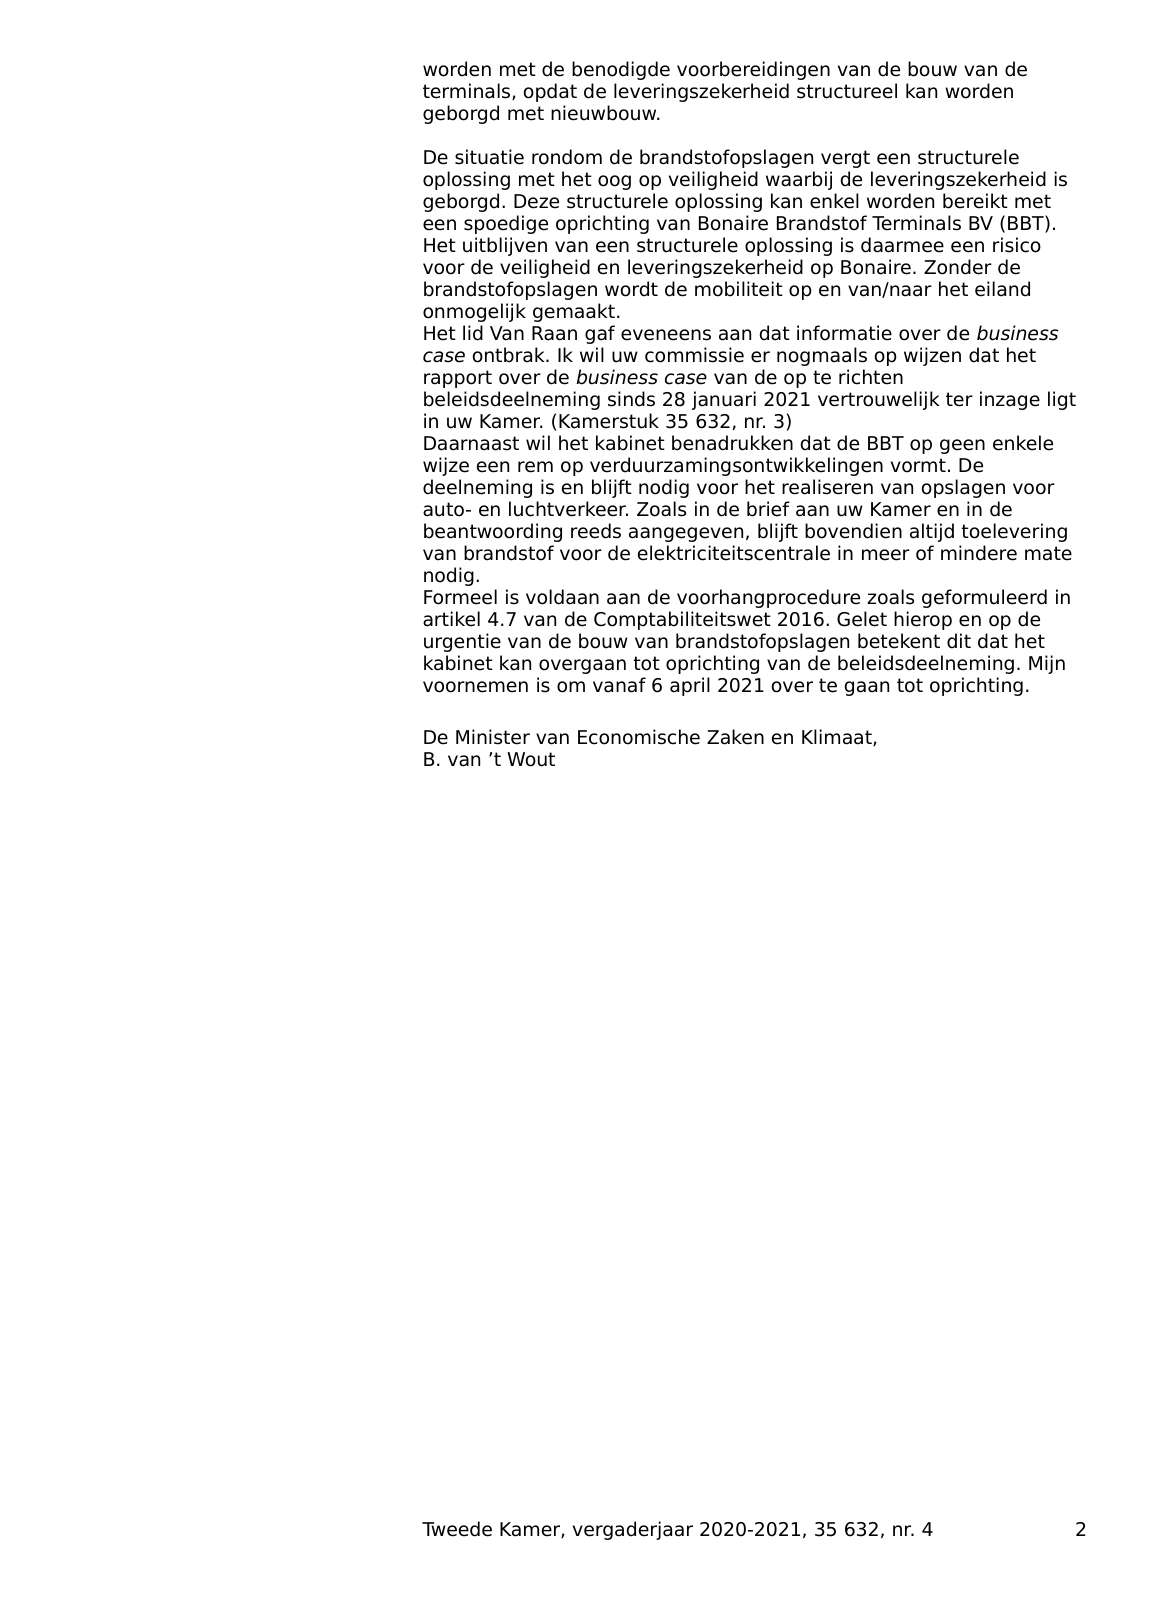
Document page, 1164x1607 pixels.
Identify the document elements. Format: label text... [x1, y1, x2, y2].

text worden met de benodigde voorbereidingen van de bouw van de terminals, opdat de leveringszekerheid structureel kan worden geborgd met nieuwbouw. [422, 59, 1087, 125]
text Het lid Van Raan gaf eveneens aan dat informatie over de business case ontbrak. Ik wil uw commissie er nogmaals op wijzen dat het rapport over de business case van de op te richten beleidsdeelneming sinds 28 januari 2021 vertrouwelijk ter inzage ligt in uw Kamer. (Kamerstuk 35 632, nr. 3) [422, 323, 1087, 433]
text De situatie rondom de brandstofopslagen vergt een structurele oplossing met het oog op veiligheid waarbij de leveringszekerheid is geborgd. Deze structurele oplossing kan enkel worden bereikt met een spoedige oprichting van Bonaire Brandstof Terminals BV (BBT). Het uitblijven van een structurele oplossing is daarmee een risico voor de veiligheid en leveringszekerheid op Bonaire. Zonder de brandstofopslagen wordt de mobiliteit op en van/naar het eiland onmogelijk gemaakt. [422, 147, 1087, 323]
text De Minister van Economische Zaken en Klimaat, B. van ’t Wout [422, 727, 1087, 771]
text Formeel is voldaan aan de voorhangprocedure zoals geformuleerd in artikel 4.7 van de Comptabiliteitswet 2016. Gelet hierop en op de urgentie van de bouw van brandstofopslagen betekent dit dat het kabinet kan overgaan tot oprichting van de beleidsdeelneming. Mijn voornemen is om vanaf 6 april 2021 over te gaan tot oprichting. [422, 587, 1087, 697]
text Daarnaast wil het kabinet benadrukken dat de BBT op geen enkele wijze een rem op verduurzamingsontwikkelingen vormt. De deelneming is en blijft nodig voor het realiseren van opslagen voor auto- en luchtverkeer. Zoals in de brief aan uw Kamer en in de beantwoording reeds aangegeven, blijft bovendien altijd toelevering van brandstof voor de elektriciteitscentrale in meer of mindere mate nodig. [422, 433, 1087, 587]
